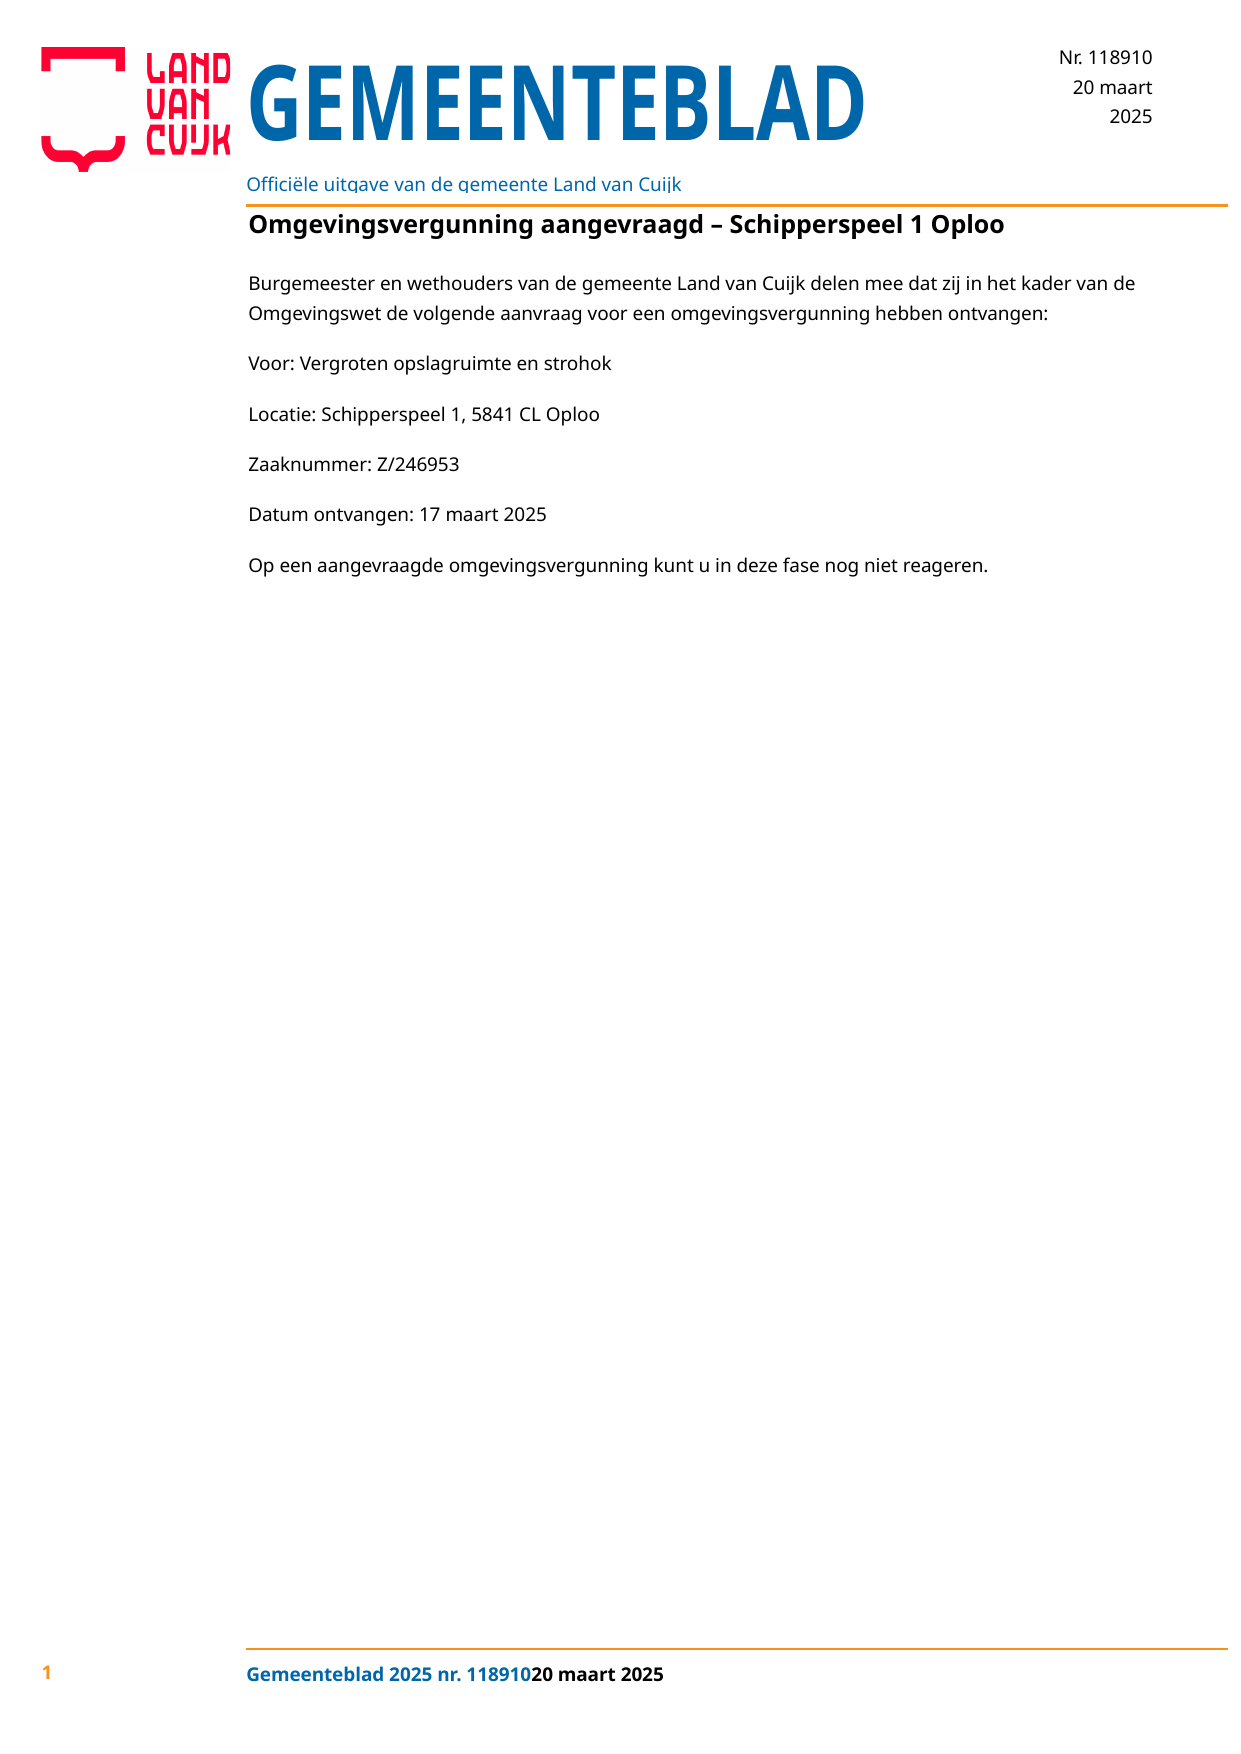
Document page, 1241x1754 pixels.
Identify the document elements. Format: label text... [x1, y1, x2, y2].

text Burgemeester en wethouders van de gemeente Land van Cuijk delen mee dat zij in het kader van de Omgevingswet de volgende aanvraag voor een omgevingsvergunning hebben ontvangen: [248, 270, 1152, 326]
text Zaaknummer: Z/246953 [248, 451, 1152, 477]
text Op een aangevraagde omgevingsvergunning kunt u in deze fase nog niet reageren. [248, 552, 1152, 578]
text Voor: Vergroten opslagruimte en strohok [248, 350, 1152, 376]
text Omgevingsvergunning aangevraagd – Schipperspeel 1 Oploo [248, 207, 1152, 241]
picture [41, 47, 231, 172]
text Locatie: Schipperspeel 1, 5841 CL Oploo [248, 401, 1152, 426]
text Datum ontvangen: 17 maart 2025 [248, 502, 1152, 527]
